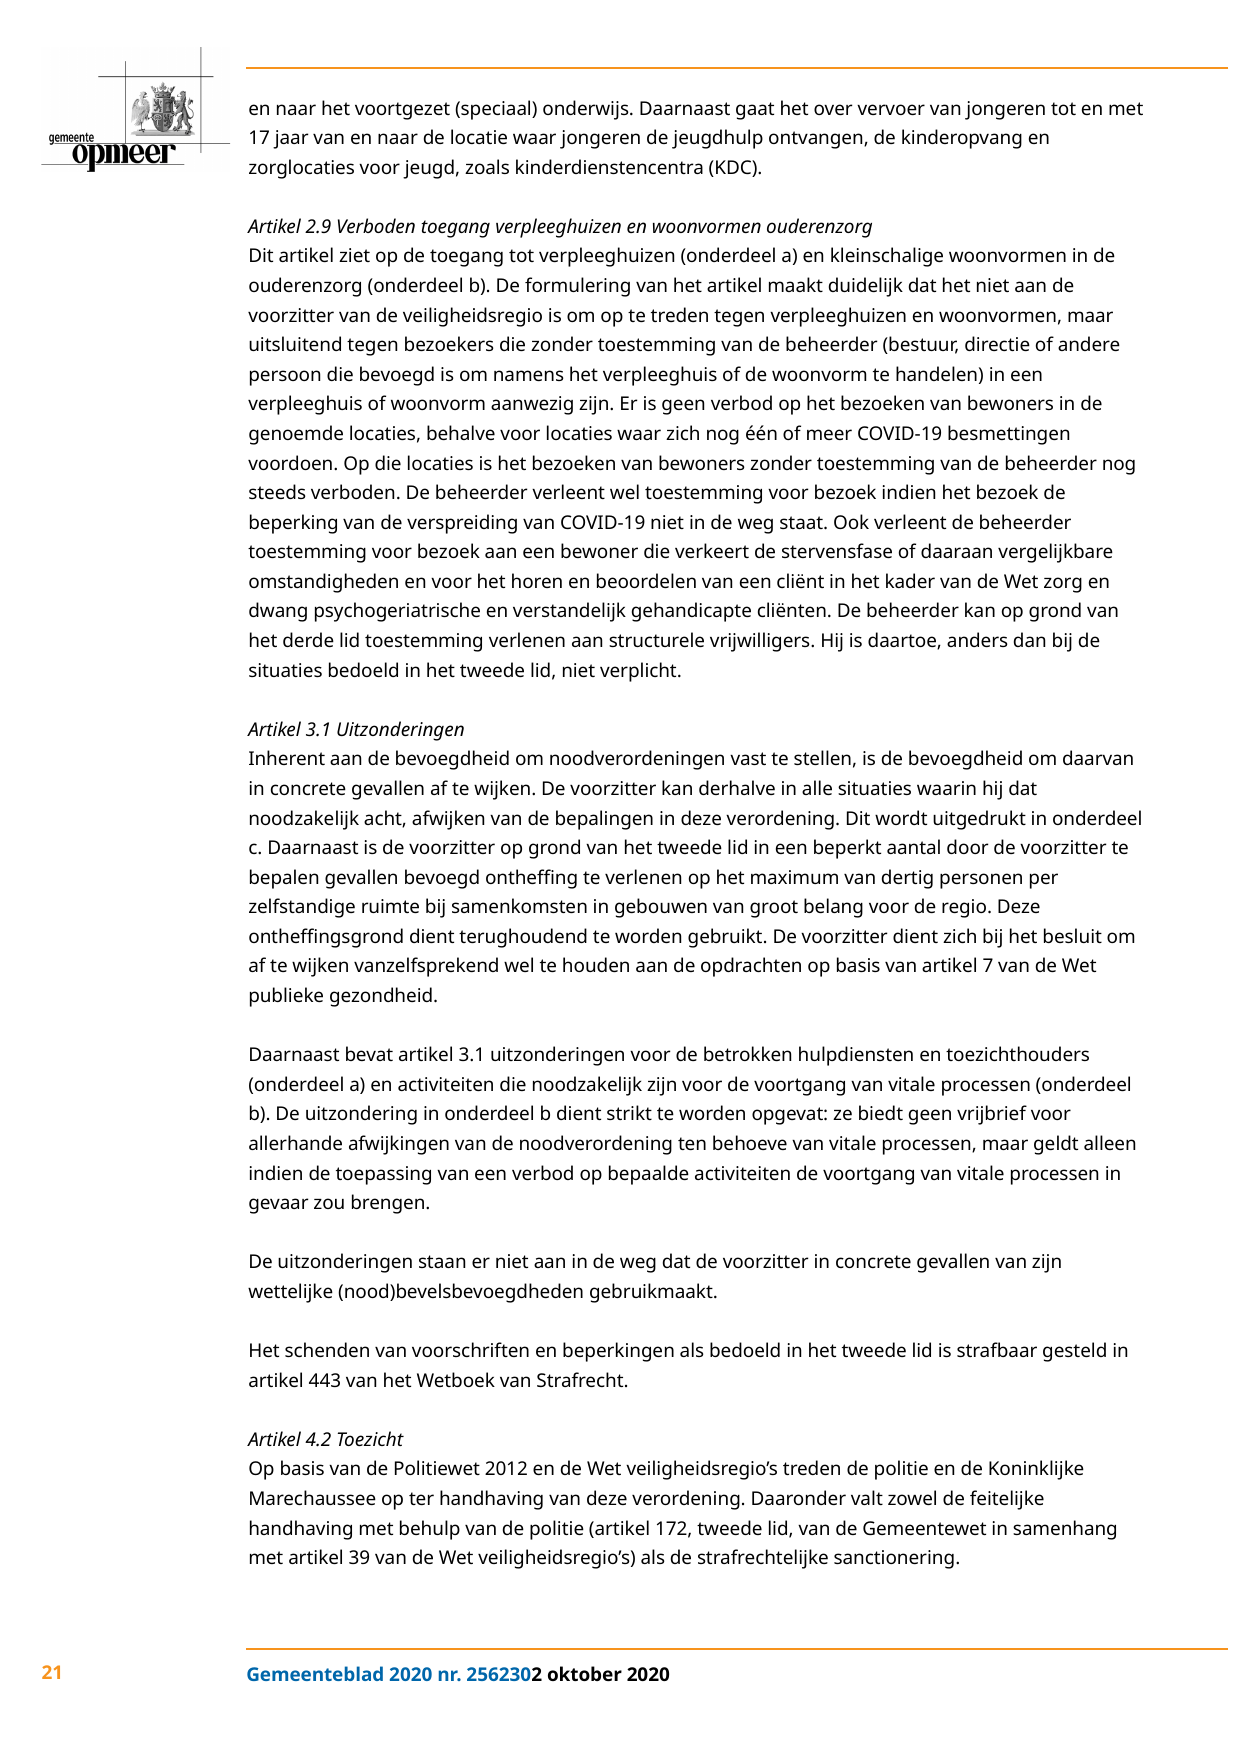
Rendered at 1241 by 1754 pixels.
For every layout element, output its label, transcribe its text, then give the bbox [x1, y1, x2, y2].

text Op basis van de Politiewet 2012 en de Wet veiligheidsregio’s treden de politie en de Koninklijke Marechaussee op ter handhaving van deze verordening. Daaronder valt zowel de feitelijke handhaving met behulp van de politie (artikel 172, tweede lid, van de Gemeentewet in samenhang met artikel 39 van de Wet veiligheidsregio’s) als de strafrechtelijke sanctionering. [248, 1456, 1152, 1570]
text en naar het voortgezet (speciaal) onderwijs. Daarnaast gaat het over vervoer van jongeren tot en met 17 jaar van en naar de locatie waar jongeren de jeugdhulp ontvangen, de kinderopvang en zorglocaties voor jeugd, zoals kinderdienstencentra (KDC). [248, 95, 1152, 180]
text Dit artikel ziet op de toegang tot verpleeghuizen (onderdeel a) en kleinschalige woonvormen in de ouderenzorg (onderdeel b). De formulering van het artikel maakt duidelijk dat het niet aan de voorzitter van de veiligheidsregio is om op te treden tegen verpleeghuizen en woonvormen, maar uitsluitend tegen bezoekers die zonder toestemming van de beheerder (bestuur, directie of andere persoon die bevoegd is om namens het verpleeghuis of de woonvorm te handelen) in een verpleeghuis of woonvorm aanwezig zijn. Er is geen verbod op het bezoeken van bewoners in de genoemde locaties, behalve voor locaties waar zich nog één of meer COVID-19 besmettingen voordoen. Op die locaties is het bezoeken van bewoners zonder toestemming van de beheerder nog steeds verboden. De beheerder verleent wel toestemming voor bezoek indien het bezoek de beperking van de verspreiding van COVID-19 niet in de weg staat. Ook verleent de beheerder toestemming voor bezoek aan een bewoner die verkeert de stervensfase of daaraan vergelijkbare omstandigheden en voor het horen en beoordelen van een cliënt in het kader van de Wet zorg en dwang psychogeriatrische en verstandelijk gehandicapte cliënten. De beheerder kan op grond van het derde lid toestemming verlenen aan structurele vrijwilligers. Hij is daartoe, anders dan bij de situaties bedoeld in het tweede lid, niet verplicht. [248, 243, 1152, 683]
text Inherent aan de bevoegdheid om noodverordeningen vast te stellen, is de bevoegdheid om daarvan in concrete gevallen af te wijken. De voorzitter kan derhalve in alle situaties waarin hij dat noodzakelijk acht, afwijken van de bepalingen in deze verordening. Dit wordt uitgedrukt in onderdeel c. Daarnaast is de voorzitter op grond van het tweede lid in een beperkt aantal door de voorzitter te bepalen gevallen bevoegd ontheffing te verlenen op het maximum van dertig personen per zelfstandige ruimte bij samenkomsten in gebouwen van groot belang voor de regio. Deze ontheffingsgrond dient terughoudend te worden gebruikt. De voorzitter dient zich bij het besluit om af te wijken vanzelfsprekend wel te houden aan de opdrachten op basis van artikel 7 van de Wet publieke gezondheid. [248, 746, 1152, 1008]
text Het schenden van voorschriften en beperkingen als bedoeld in het tweede lid is strafbaar gesteld in artikel 443 van het Wetboek van Strafrecht. [248, 1337, 1152, 1393]
text Artikel 3.1 Uitzonderingen [248, 716, 1152, 742]
picture [41, 47, 231, 172]
text Artikel 4.2 Toezicht [248, 1426, 1152, 1452]
text Daarnaast bevat artikel 3.1 uitzonderingen voor de betrokken hulpdiensten en toezichthouders (onderdeel a) en activiteiten die noodzakelijk zijn voor de voortgang van vitale processen (onderdeel b). De uitzondering in onderdeel b dient strikt te worden opgevat: ze biedt geen vrijbrief voor allerhande afwijkingen van de noodverordening ten behoeve van vitale processen, maar geldt alleen indien de toepassing van een verbod op bepaalde activiteiten de voortgang van vitale processen in gevaar zou brengen. [248, 1041, 1152, 1215]
text De uitzonderingen staan er niet aan in de weg dat de voorzitter in concrete gevallen van zijn wettelijke (nood)bevelsbevoegdheden gebruikmaakt. [248, 1248, 1152, 1304]
text Artikel 2.9 Verboden toegang verpleeghuizen en woonvormen ouderenzorg [248, 213, 1152, 239]
